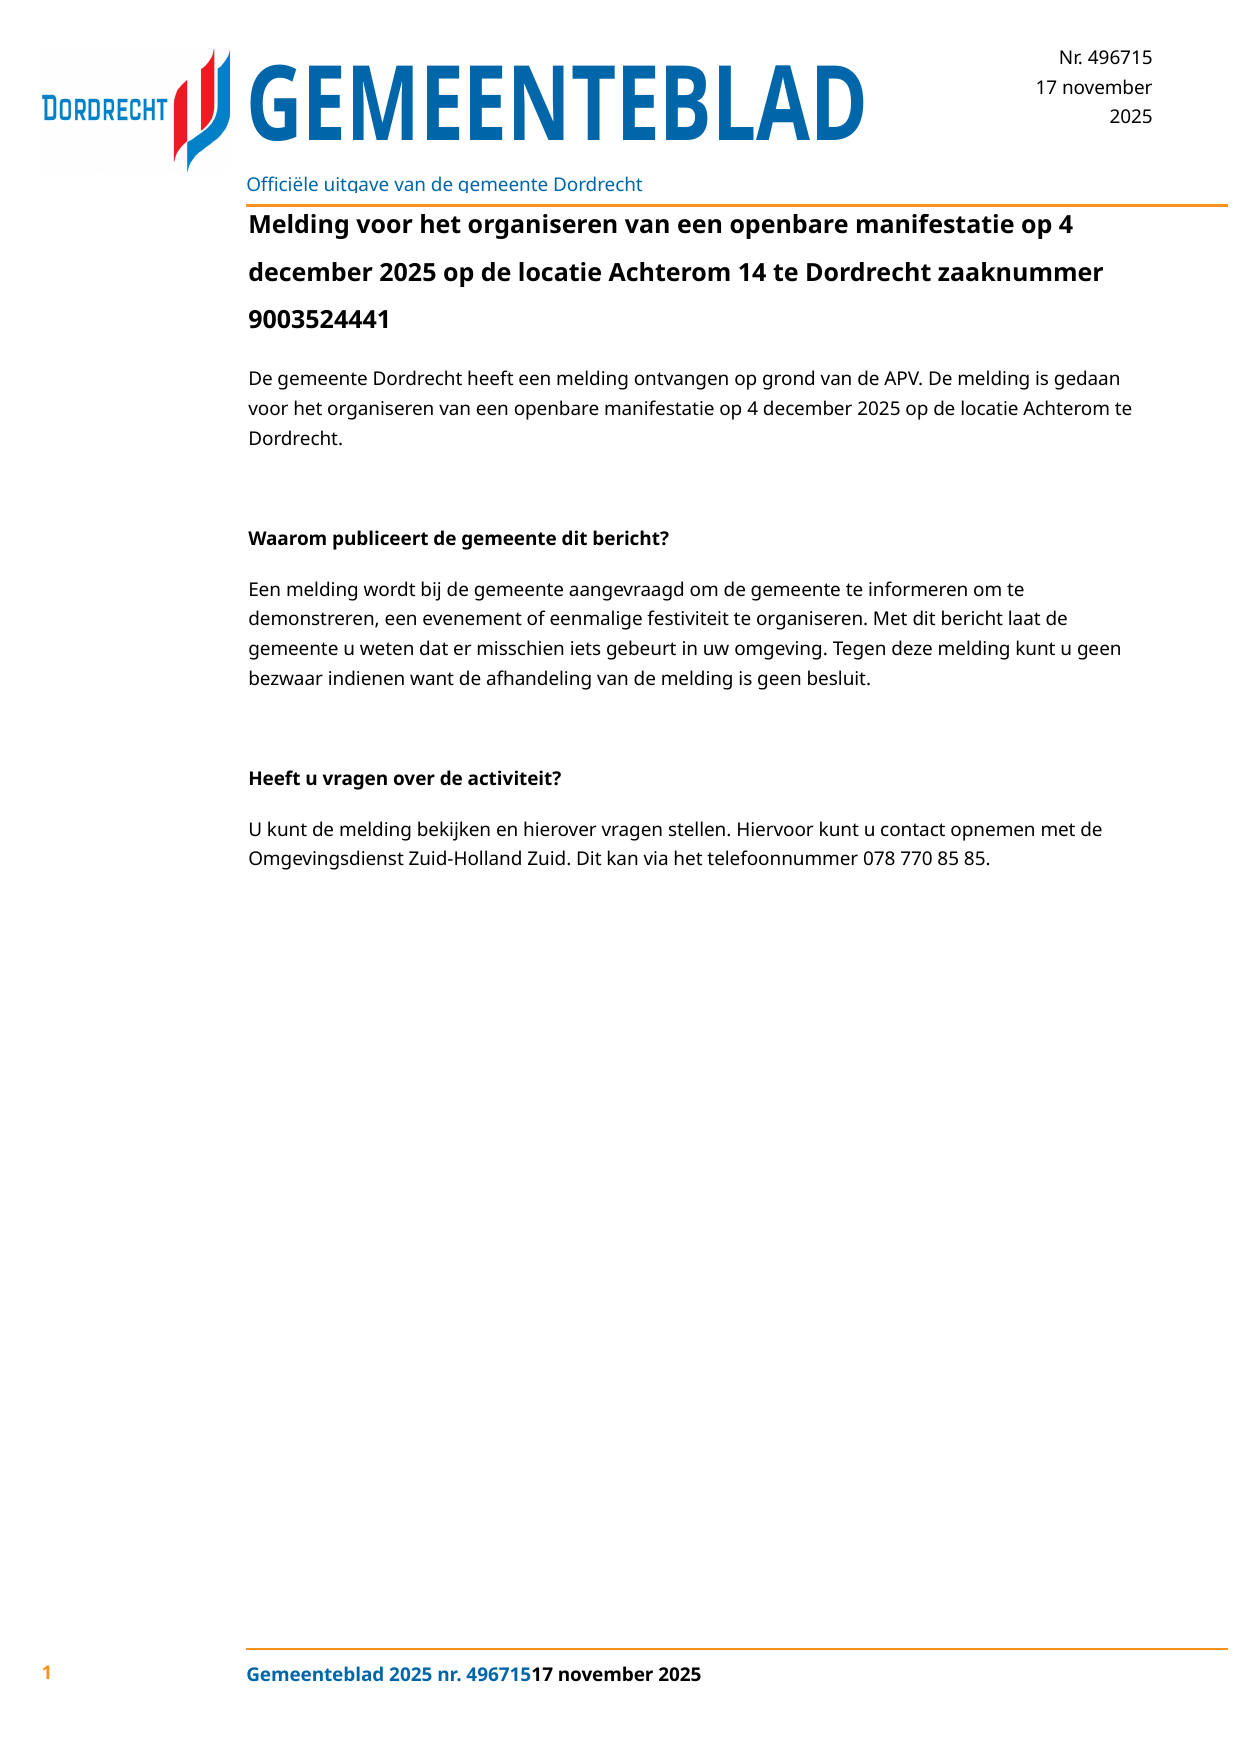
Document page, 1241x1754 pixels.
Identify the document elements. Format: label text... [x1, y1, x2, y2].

text Melding voor het organiseren van een openbare manifestatie op 4 december 2025 op de locatie Achterom 14 te Dordrecht zaaknummer 9003524441 [248, 207, 1152, 336]
picture [41, 47, 231, 172]
text Een melding wordt bij de gemeente aangevraagd om de gemeente te informeren om te demonstreren, een evenement of eenmalige festiviteit te organiseren. Met dit bericht laat de gemeente u weten dat er misschien iets gebeurt in uw omgeving. Tegen deze melding kunt u geen bezwaar indienen want de afhandeling van de melding is geen besluit. [248, 576, 1152, 690]
text De gemeente Dordrecht heeft een melding ontvangen op grond van de APV. De melding is gedaan voor het organiseren van een openbare manifestatie op 4 december 2025 op de locatie Achterom te Dordrecht. [248, 366, 1152, 450]
text Heeft u vragen over de activiteit? [248, 766, 1152, 791]
text U kunt de melding bekijken en hierover vragen stellen. Hiervoor kunt u contact opnemen met de Omgevingsdienst Zuid-Holland Zuid. Dit kan via het telefoonnummer 078 770 85 85. [248, 816, 1152, 871]
text Waarom publiceert de gemeente dit bericht? [248, 526, 1152, 551]
